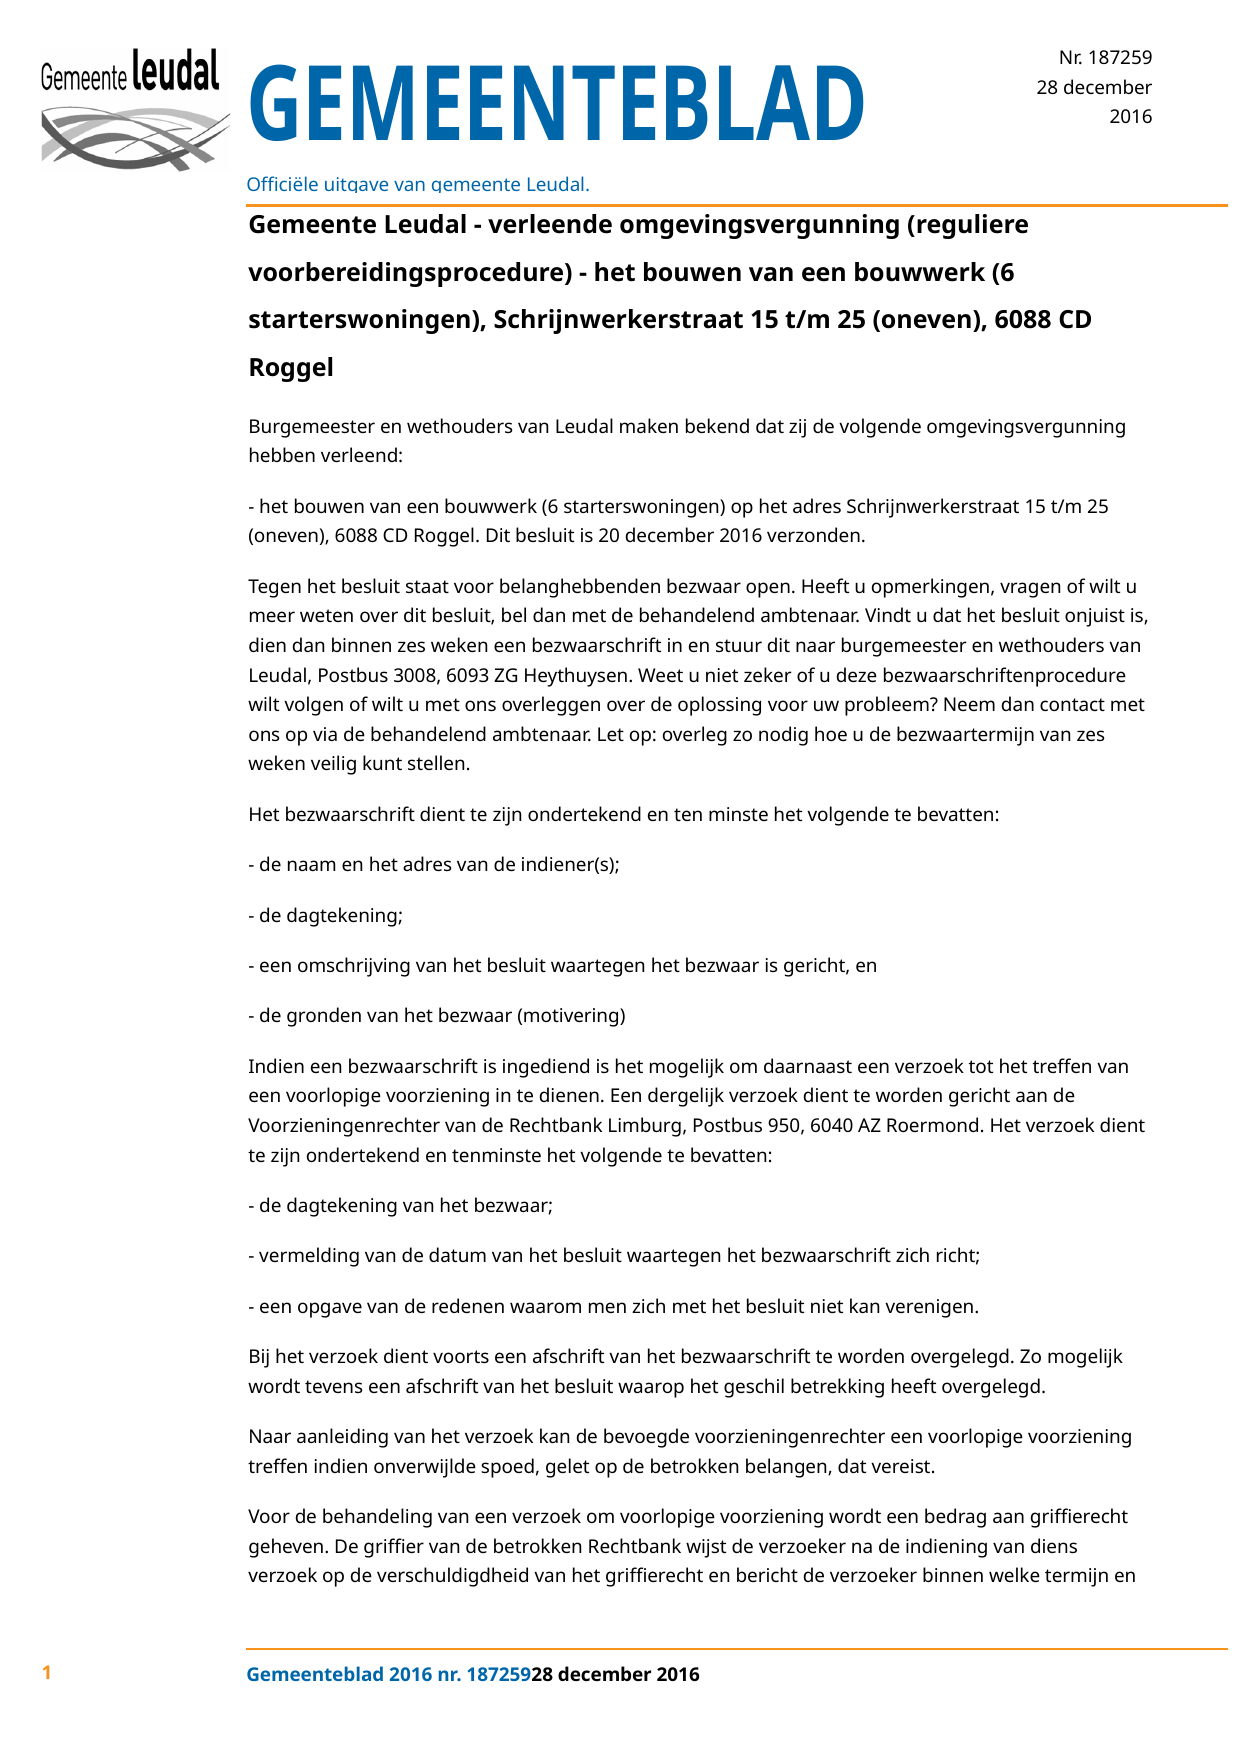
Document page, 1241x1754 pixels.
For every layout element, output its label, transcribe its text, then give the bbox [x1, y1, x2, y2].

text Indien een bezwaarschrift is ingediend is het mogelijk om daarnaast een verzoek tot het treffen van een voorlopige voorziening in te dienen. Een dergelijk verzoek dient te worden gericht aan de Voorzieningenrechter van de Rechtbank Limburg, Postbus 950, 6040 AZ Roermond. Het verzoek dient te zijn ondertekend en tenminste het volgende te bevatten: [248, 1053, 1152, 1168]
text - vermelding van de datum van het besluit waartegen het bezwaarschrift zich richt; [248, 1243, 1152, 1268]
text Naar aanleiding van het verzoek kan de bevoegde voorzieningenrechter een voorlopige voorziening treffen indien onverwijlde spoed, gelet op de betrokken belangen, dat vereist. [248, 1423, 1152, 1479]
text Tegen het besluit staat voor belanghebbenden bezwaar open. Heeft u opmerkingen, vragen of wilt u meer weten over dit besluit, bel dan met de behandelend ambtenaar. Vindt u dat het besluit onjuist is, dien dan binnen zes weken een bezwaarschrift in en stuur dit naar burgemeester en wethouders van Leudal, Postbus 3008, 6093 ZG Heythuysen. Weet u niet zeker of u deze bezwaarschriftenprocedure wilt volgen of wilt u met ons overleggen over de oplossing voor uw probleem? Neem dan contact met ons op via de behandelend ambtenaar. Let op: overleg zo nodig hoe u de bezwaartermijn van zes weken veilig kunt stellen. [248, 573, 1152, 776]
text - een opgave van de redenen waarom men zich met het besluit niet kan verenigen. [248, 1293, 1152, 1319]
picture [41, 47, 231, 172]
text - de naam en het adres van de indiener(s); [248, 851, 1152, 877]
text Gemeente Leudal - verleende omgevingsvergunning (reguliere voorbereidingsprocedure) - het bouwen van een bouwwerk (6 starterswoningen), Schrijnwerkerstraat 15 t/m 25 (oneven), 6088 CD Roggel [248, 207, 1152, 384]
text - de dagtekening van het bezwaar; [248, 1192, 1152, 1218]
text Voor de behandeling van een verzoek om voorlopige voorziening wordt een bedrag aan griffierecht geheven. De griffier van de betrokken Rechtbank wijst de verzoeker na de indiening van diens verzoek op de verschuldigdheid van het griffierecht en bericht de verzoeker binnen welke termijn en [248, 1503, 1152, 1588]
text - de dagtekening; [248, 902, 1152, 928]
text Het bezwaarschrift dient te zijn ondertekend en ten minste het volgende te bevatten: [248, 801, 1152, 827]
text - de gronden van het bezwaar (motivering) [248, 1003, 1152, 1028]
text Bij het verzoek dient voorts een afschrift van het bezwaarschrift te worden overgelegd. Zo mogelijk wordt tevens een afschrift van het besluit waarop het geschil betrekking heeft overgelegd. [248, 1343, 1152, 1399]
text - het bouwen van een bouwwerk (6 starterswoningen) op het adres Schrijnwerkerstraat 15 t/m 25 (oneven), 6088 CD Roggel. Dit besluit is 20 december 2016 verzonden. [248, 493, 1152, 548]
text - een omschrijving van het besluit waartegen het bezwaar is gericht, en [248, 952, 1152, 978]
text Burgemeester en wethouders van Leudal maken bekend dat zij de volgende omgevingsvergunning hebben verleend: [248, 413, 1152, 468]
